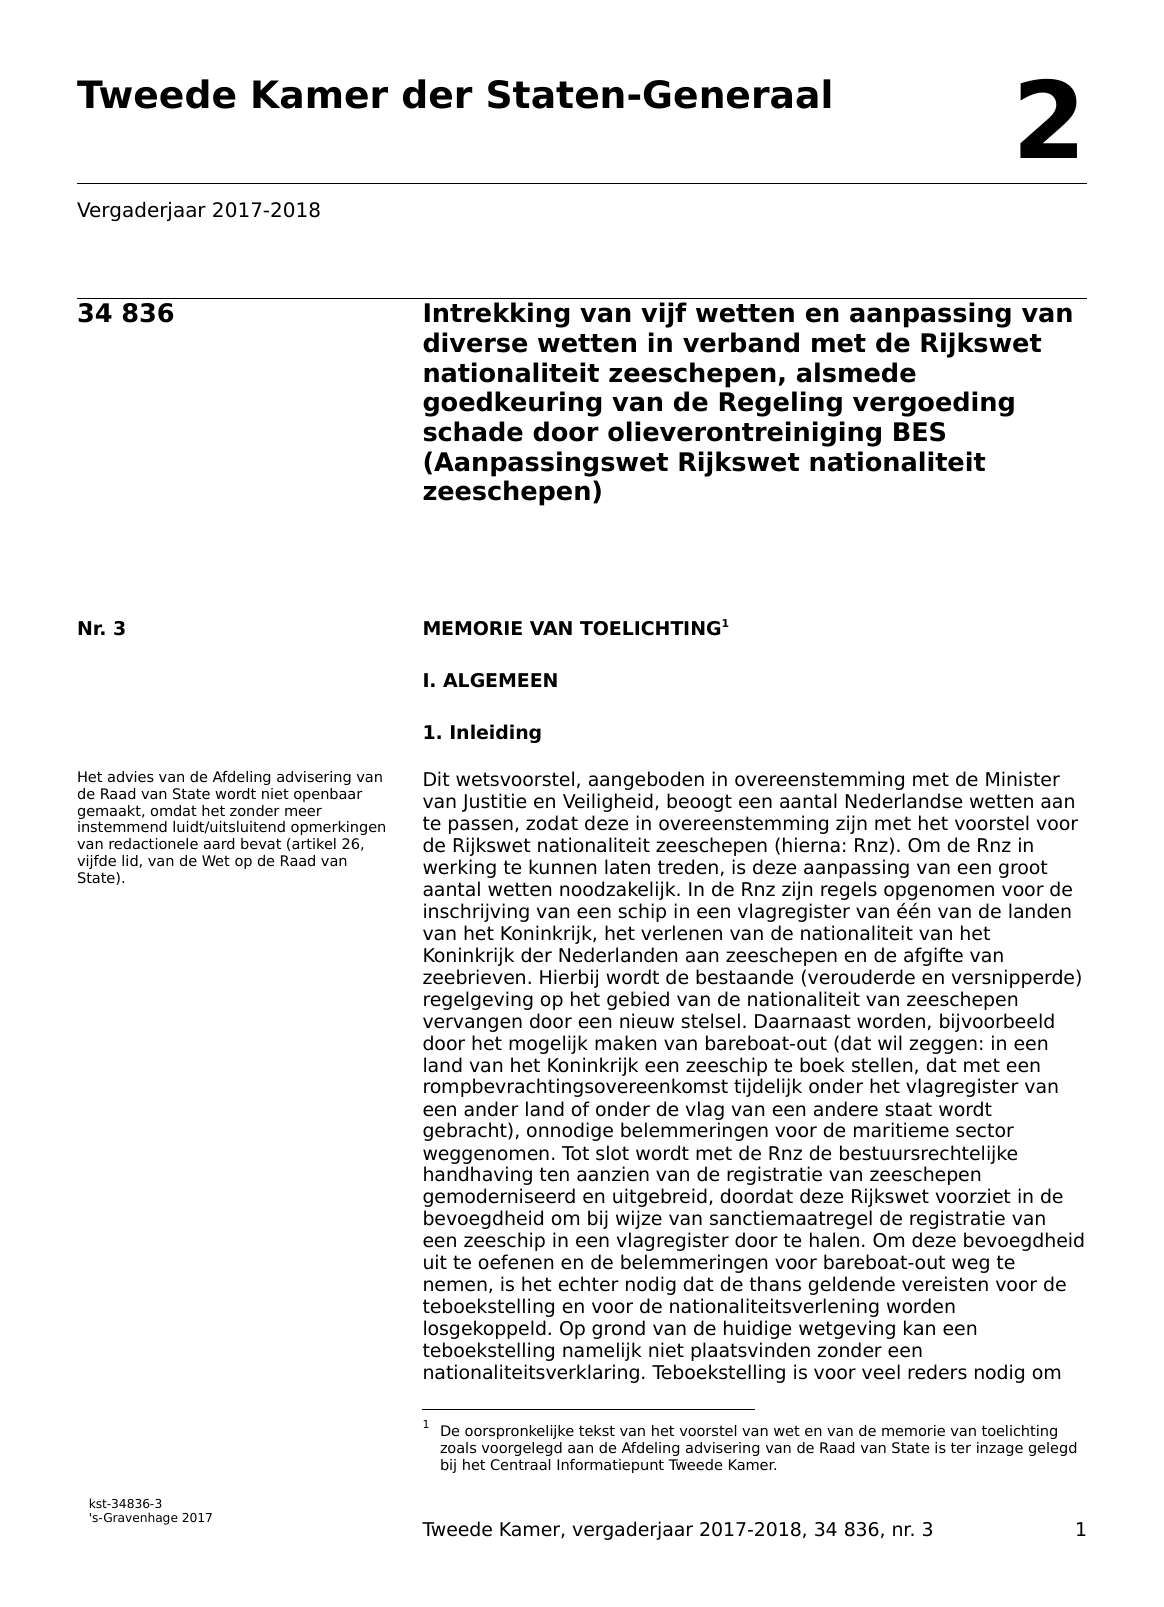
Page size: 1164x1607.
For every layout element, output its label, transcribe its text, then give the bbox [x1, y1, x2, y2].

table_header 2 [886, 59, 1087, 183]
subtitle 34 836 Intrekking van vijf wetten en aanpassing van diverse wetten in verband met de Rijkswet nationaliteit zeeschepen, alsmede goedkeuring van de Regeling vergoeding schade door olieverontreiniging BES (Aanpassingswet Rijkswet nationaliteit zeeschepen) [77, 299, 1087, 507]
subtitle 1. Inleiding [422, 722, 1087, 744]
table_header Tweede Kamer der Staten-Generaal [77, 59, 886, 183]
subtitle I. ALGEMEEN [422, 670, 1087, 692]
text 's-Gravenhage 2017 [88, 1511, 323, 1525]
text De oorspronkelijke tekst van het voorstel van wet en van de memorie van toelichting zoals voorgelegd aan de Afdeling advisering van de Raad van State is ter inzage gelegd bij het Centraal Informatiepunt Tweede Kamer. [422, 1418, 1087, 1474]
text Het advies van de Afdeling advisering van de Raad van State wordt niet openbaar gemaakt, omdat het zonder meer instemmend luidt/uitsluitend opmerkingen van redactionele aard bevat (artikel 26, vijfde lid, van de Wet op de Raad van State). [77, 769, 399, 887]
text kst-34836-3 [88, 1497, 323, 1511]
text Dit wetsvoorstel, aangeboden in overeenstemming met de Minister van Justitie en Veiligheid, beoogt een aantal Nederlandse wetten aan te passen, zodat deze in overeenstemming zijn met het voorstel voor de Rijkswet nationaliteit zeeschepen (hierna: Rnz). Om de Rnz in werking te kunnen laten treden, is deze aanpassing van een groot aantal wetten noodzakelijk. In de Rnz zijn regels opgenomen voor de inschrijving van een schip in een vlagregister van één van de landen van het Koninkrijk, het verlenen van de nationaliteit van het Koninkrijk der Nederlanden aan zeeschepen en de afgifte van zeebrieven. Hierbij wordt de bestaande (verouderde en versnipperde) regelgeving op het gebied van de nationaliteit van zeeschepen vervangen door een nieuw stelsel. Daarnaast worden, bijvoorbeeld door het mogelijk maken van bareboat-out (dat wil zeggen: in een land van het Koninkrijk een zeeschip te boek stellen, dat met een rompbevrachtingsovereenkomst tijdelijk onder het vlagregister van een ander land of onder de vlag van een andere staat wordt gebracht), onnodige belemmeringen voor de maritieme sector weggenomen. Tot slot wordt met de Rnz de bestuursrechtelijke handhaving ten aanzien van de registratie van zeeschepen gemoderniseerd en uitgebreid, doordat deze Rijkswet voorziet in de bevoegdheid om bij wijze van sanctiemaatregel de registratie van een zeeschip in een vlagregister door te halen. Om deze bevoegdheid uit te oefenen en de belemmeringen voor bareboat-out weg te nemen, is het echter nodig dat de thans geldende vereisten voor de teboekstelling en voor de nationaliteitsverlening worden losgekoppeld. Op grond van de huidige wetgeving kan een teboekstelling namelijk niet plaatsvinden zonder een nationaliteitsverklaring. Teboekstelling is voor veel reders nodig om [422, 769, 1087, 1384]
subtitle Nr. 3 MEMORIE VAN TOELICHTING [77, 618, 1087, 640]
table_cell Vergaderjaar 2017-2018 [77, 184, 1087, 298]
